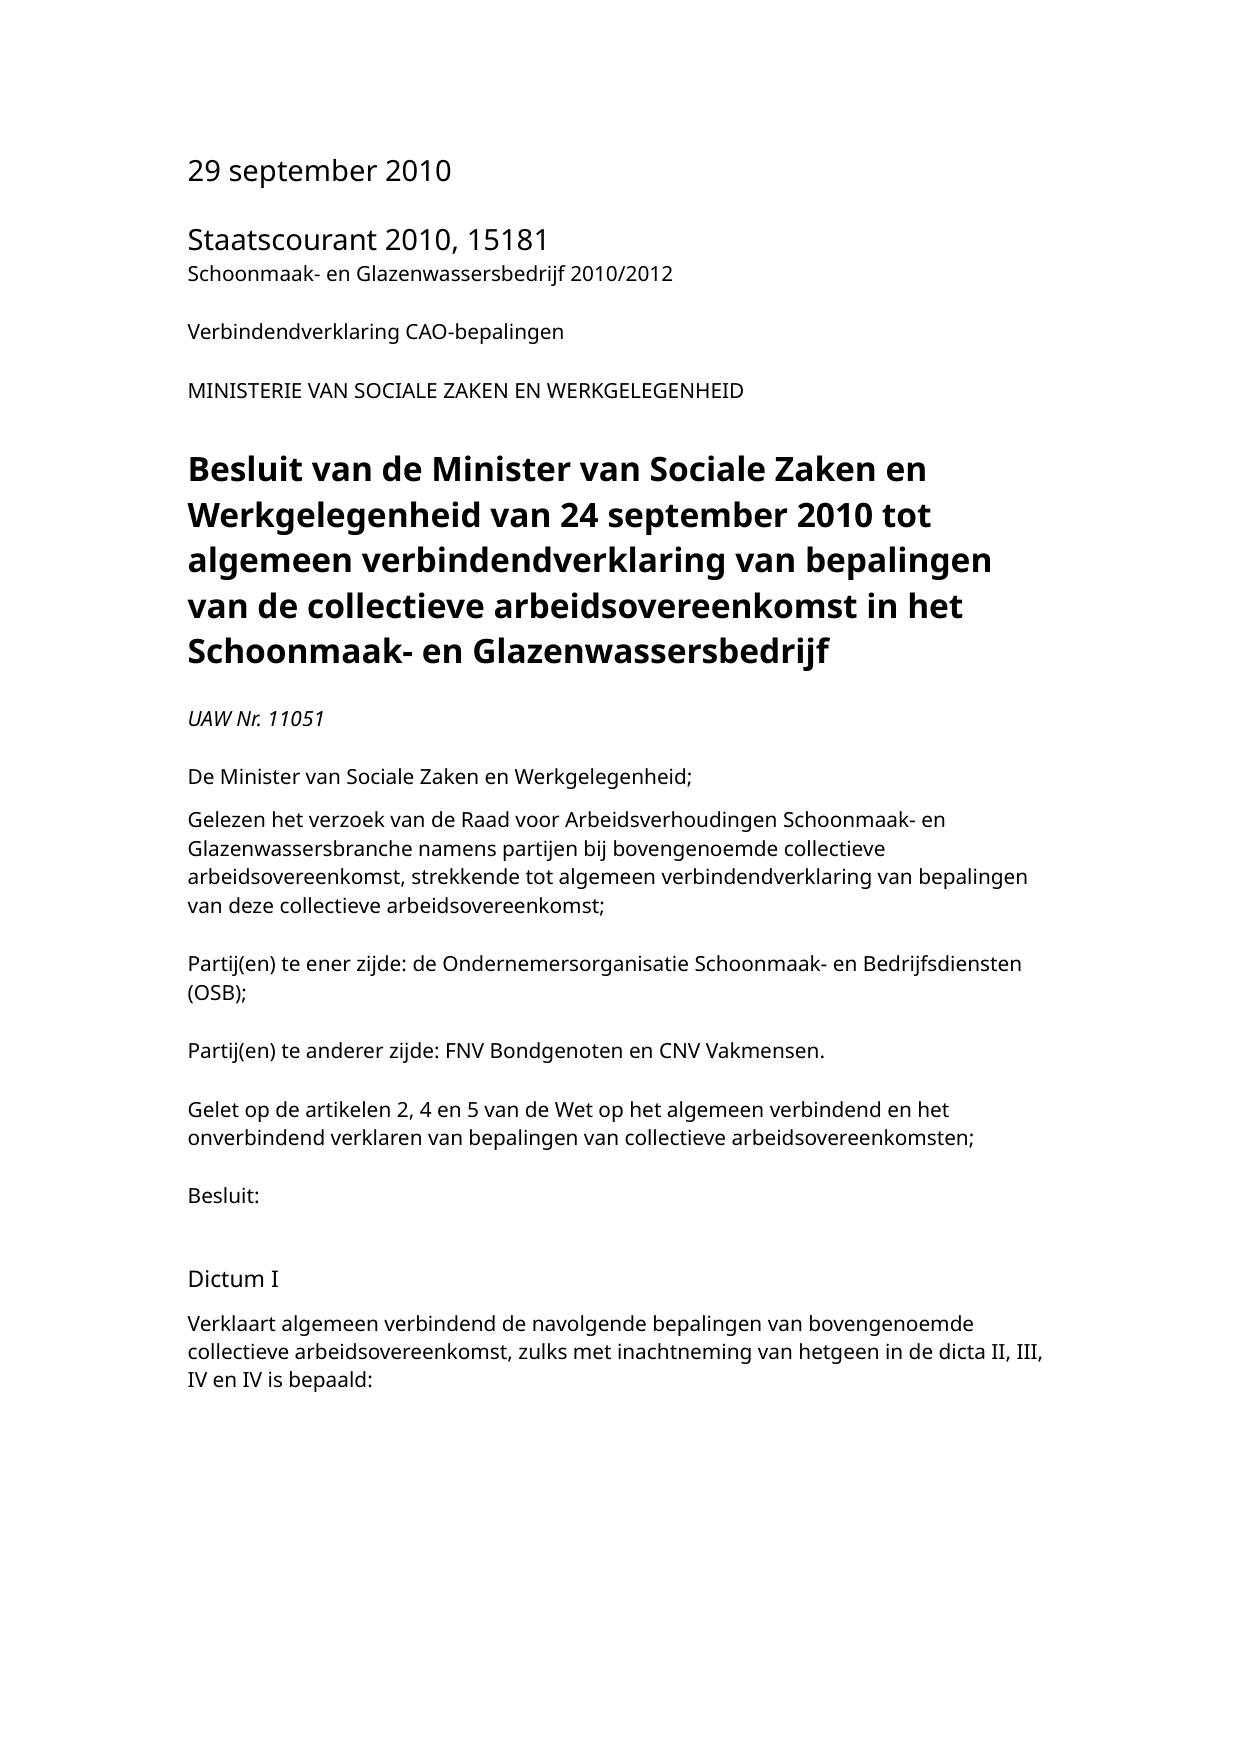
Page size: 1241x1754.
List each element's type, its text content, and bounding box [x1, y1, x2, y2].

text Partij(en) te anderer zijde: FNV Bondgenoten en CNV Vakmensen. [187, 1036, 1053, 1065]
text UAW Nr. 11051 [187, 704, 1053, 732]
text Besluit: [187, 1182, 1053, 1210]
text Staatscourant 2010, 15181 [187, 219, 1053, 259]
text De Minister van Sociale Zaken en Werkgelegenheid; [187, 762, 1053, 791]
text Gelezen het verzoek van de Raad voor Arbeidsverhoudingen Schoonmaak- en Glazenwassersbranche namens partijen bij bovengenoemde collectieve arbeidsovereenkomst, strekkende tot algemeen verbindendverklaring van bepalingen van deze collectieve arbeidsovereenkomst; [187, 806, 1053, 919]
text Gelet op de artikelen 2, 4 en 5 van de Wet op het algemeen verbindend en het onverbindend verklaren van bepalingen van collectieve arbeidsovereenkomsten; [187, 1095, 1053, 1152]
text MINISTERIE VAN SOCIALE ZAKEN EN WERKGELEGENHEID [187, 376, 1053, 404]
subtitle Besluit van de Minister van Sociale Zaken en Werkgelegenheid van 24 september 2010 tot algemeen verbindendverklaring van bepalingen van de collectieve arbeidsovereenkomst in het Schoonmaak- en Glazenwassersbedrijf [187, 446, 1053, 674]
text 29 september 2010 [187, 150, 1053, 190]
text Partij(en) te ener zijde: de Ondernemersorganisatie Schoonmaak- en Bedrijfsdiensten (OSB); [187, 949, 1053, 1006]
text Verklaart algemeen verbindend de navolgende bepalingen van bovengenoemde collectieve arbeidsovereenkomst, zulks met inachtneming van hetgeen in de dicta II, III, IV en IV is bepaald: [187, 1309, 1053, 1394]
text Verbindendverklaring CAO-bepalingen [187, 317, 1053, 346]
subtitle Dictum I [187, 1262, 1053, 1294]
text Schoonmaak- en Glazenwassersbedrijf 2010/2012 [187, 259, 1053, 287]
